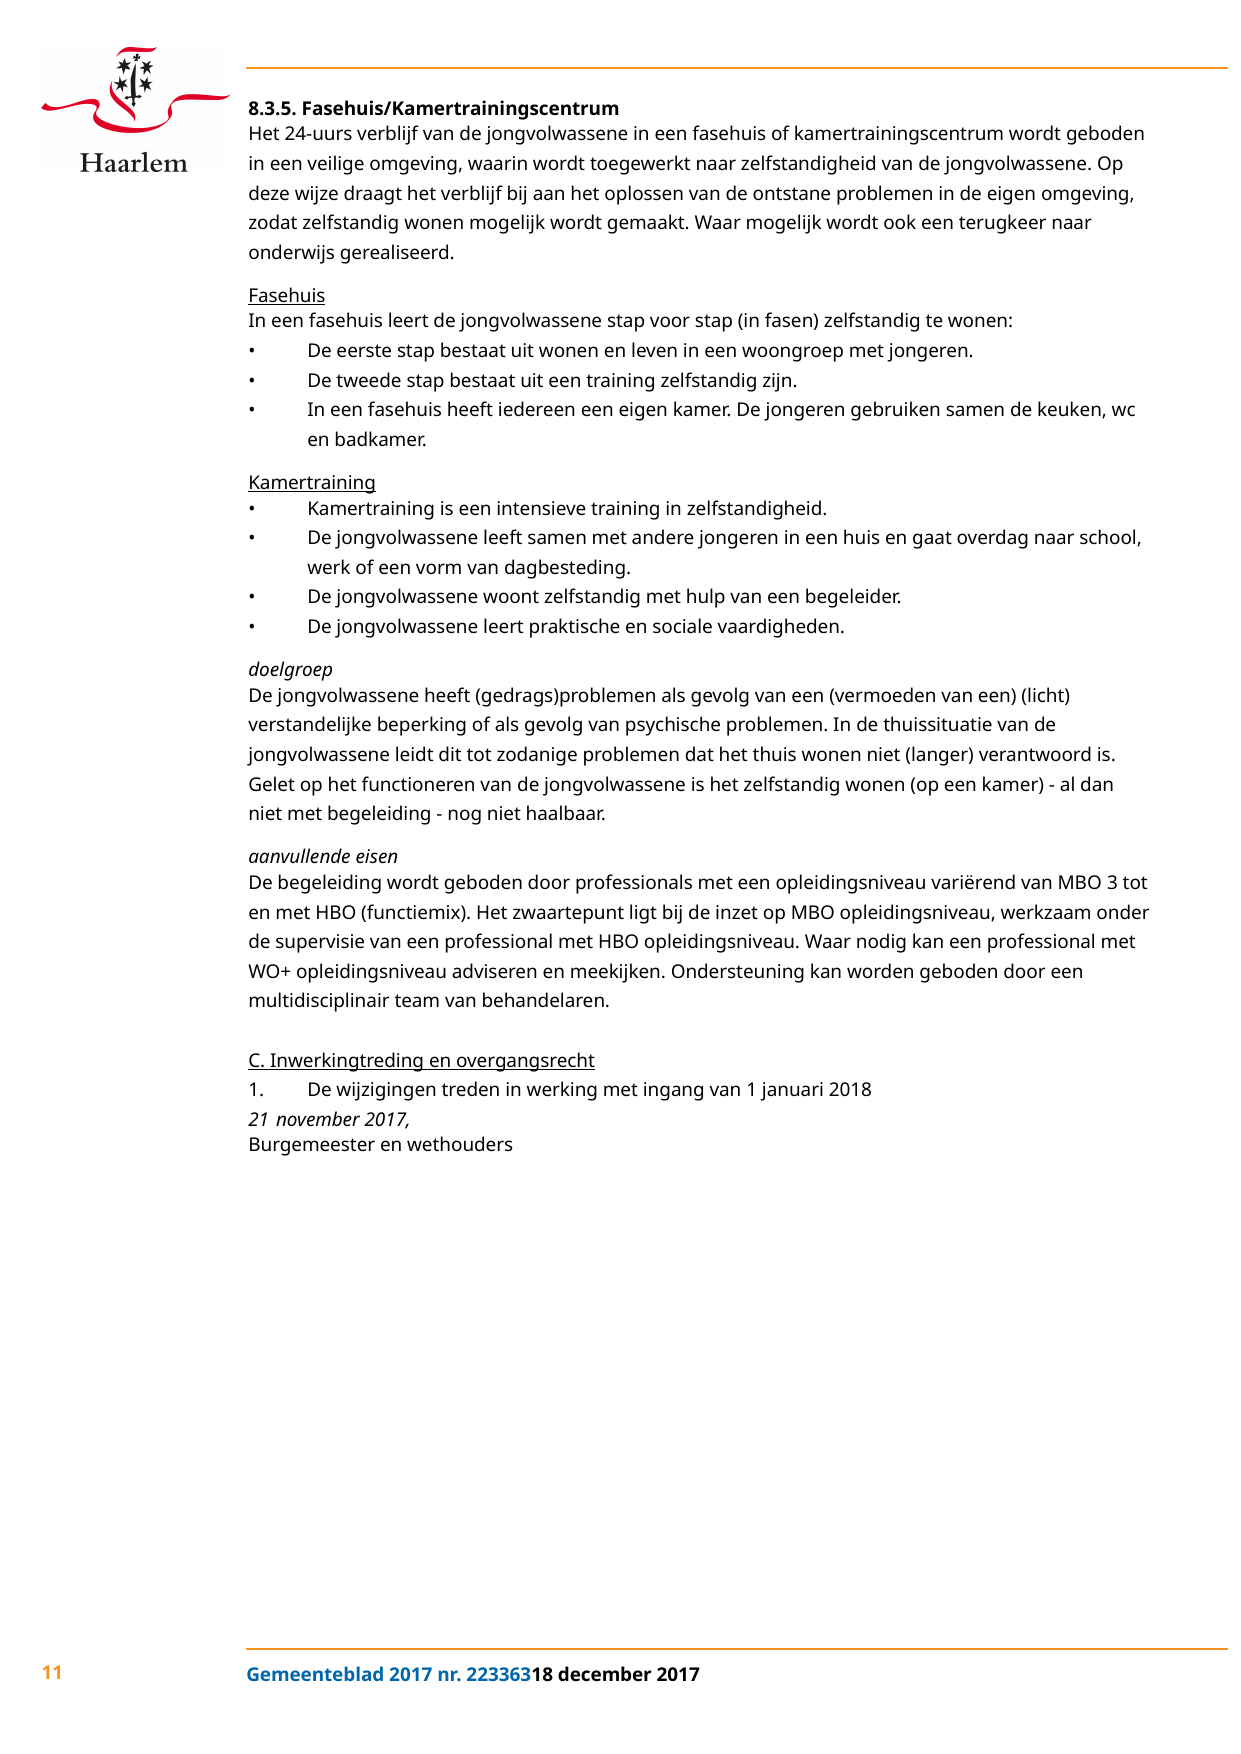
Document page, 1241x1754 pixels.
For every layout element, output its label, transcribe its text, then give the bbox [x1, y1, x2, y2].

text C. Inwerkingtreding en overgangsrecht [248, 1047, 1152, 1072]
list In een fasehuis heeft iedereen een eigen kamer. De jongeren gebruiken samen de keuken, wc en badkamer. [248, 396, 1152, 452]
list De tweede stap bestaat uit een training zelfstandig zijn. [248, 367, 1152, 393]
text aanvullende eisen [248, 843, 1152, 869]
text 8.3.5. Fasehuis/Kamertrainingscentrum [248, 95, 1152, 121]
list De jongvolwassene leeft samen met andere jongeren in een huis en gaat overdag naar school, werk of een vorm van dagbesteding. [248, 524, 1152, 580]
list Kamertraining is een intensieve training in zelfstandigheid. [248, 495, 1152, 521]
text Burgemeester en wethouders [248, 1132, 1152, 1157]
list De jongvolwassene leert praktische en sociale vaardigheden. [248, 613, 1152, 639]
text Fasehuis [248, 282, 1152, 308]
text doelgroep [248, 656, 1152, 682]
text De jongvolwassene heeft (gedrags)problemen als gevolg van een (vermoeden van een) (licht) verstandelijke beperking of als gevolg van psychische problemen. In de thuissituatie van de jongvolwassene leidt dit tot zodanige problemen dat het thuis wonen niet (langer) verantwoord is. Gelet op het functioneren van de jongvolwassene is het zelfstandig wonen (op een kamer) - al dan niet met begeleiding - nog niet haalbaar. [248, 682, 1152, 826]
text In een fasehuis leert de jongvolwassene stap voor stap (in fasen) zelfstandig te wonen: [248, 308, 1152, 333]
text Het 24-uurs verblijf van de jongvolwassene in een fasehuis of kamertrainingscentrum wordt geboden in een veilige omgeving, waarin wordt toegewerkt naar zelfstandigheid van de jongvolwassene. Op deze wijze draagt het verblijf bij aan het oplossen van de ontstane problemen in de eigen omgeving, zodat zelfstandig wonen mogelijk wordt gemaakt. Waar mogelijk wordt ook een terugkeer naar onderwijs gerealiseerd. [248, 121, 1152, 264]
list De wijzigingen treden in werking met ingang van 1 januari 2018 [248, 1076, 1152, 1102]
text 21 november 2017, [248, 1106, 1152, 1132]
list De jongvolwassene woont zelfstandig met hulp van een begeleider. [248, 584, 1152, 609]
text De begeleiding wordt geboden door professionals met een opleidingsniveau variërend van MBO 3 tot en met HBO (functiemix). Het zwaartepunt ligt bij de inzet op MBO opleidingsniveau, werkzaam onder de supervisie van een professional met HBO opleidingsniveau. Waar nodig kan een professional met WO+ opleidingsniveau adviseren en meekijken. Ondersteuning kan worden geboden door een multidisciplinair team van behandelaren. [248, 869, 1152, 1013]
list De eerste stap bestaat uit wonen en leven in een woongroep met jongeren. [248, 337, 1152, 363]
picture [41, 47, 231, 172]
text Kamertraining [248, 469, 1152, 495]
